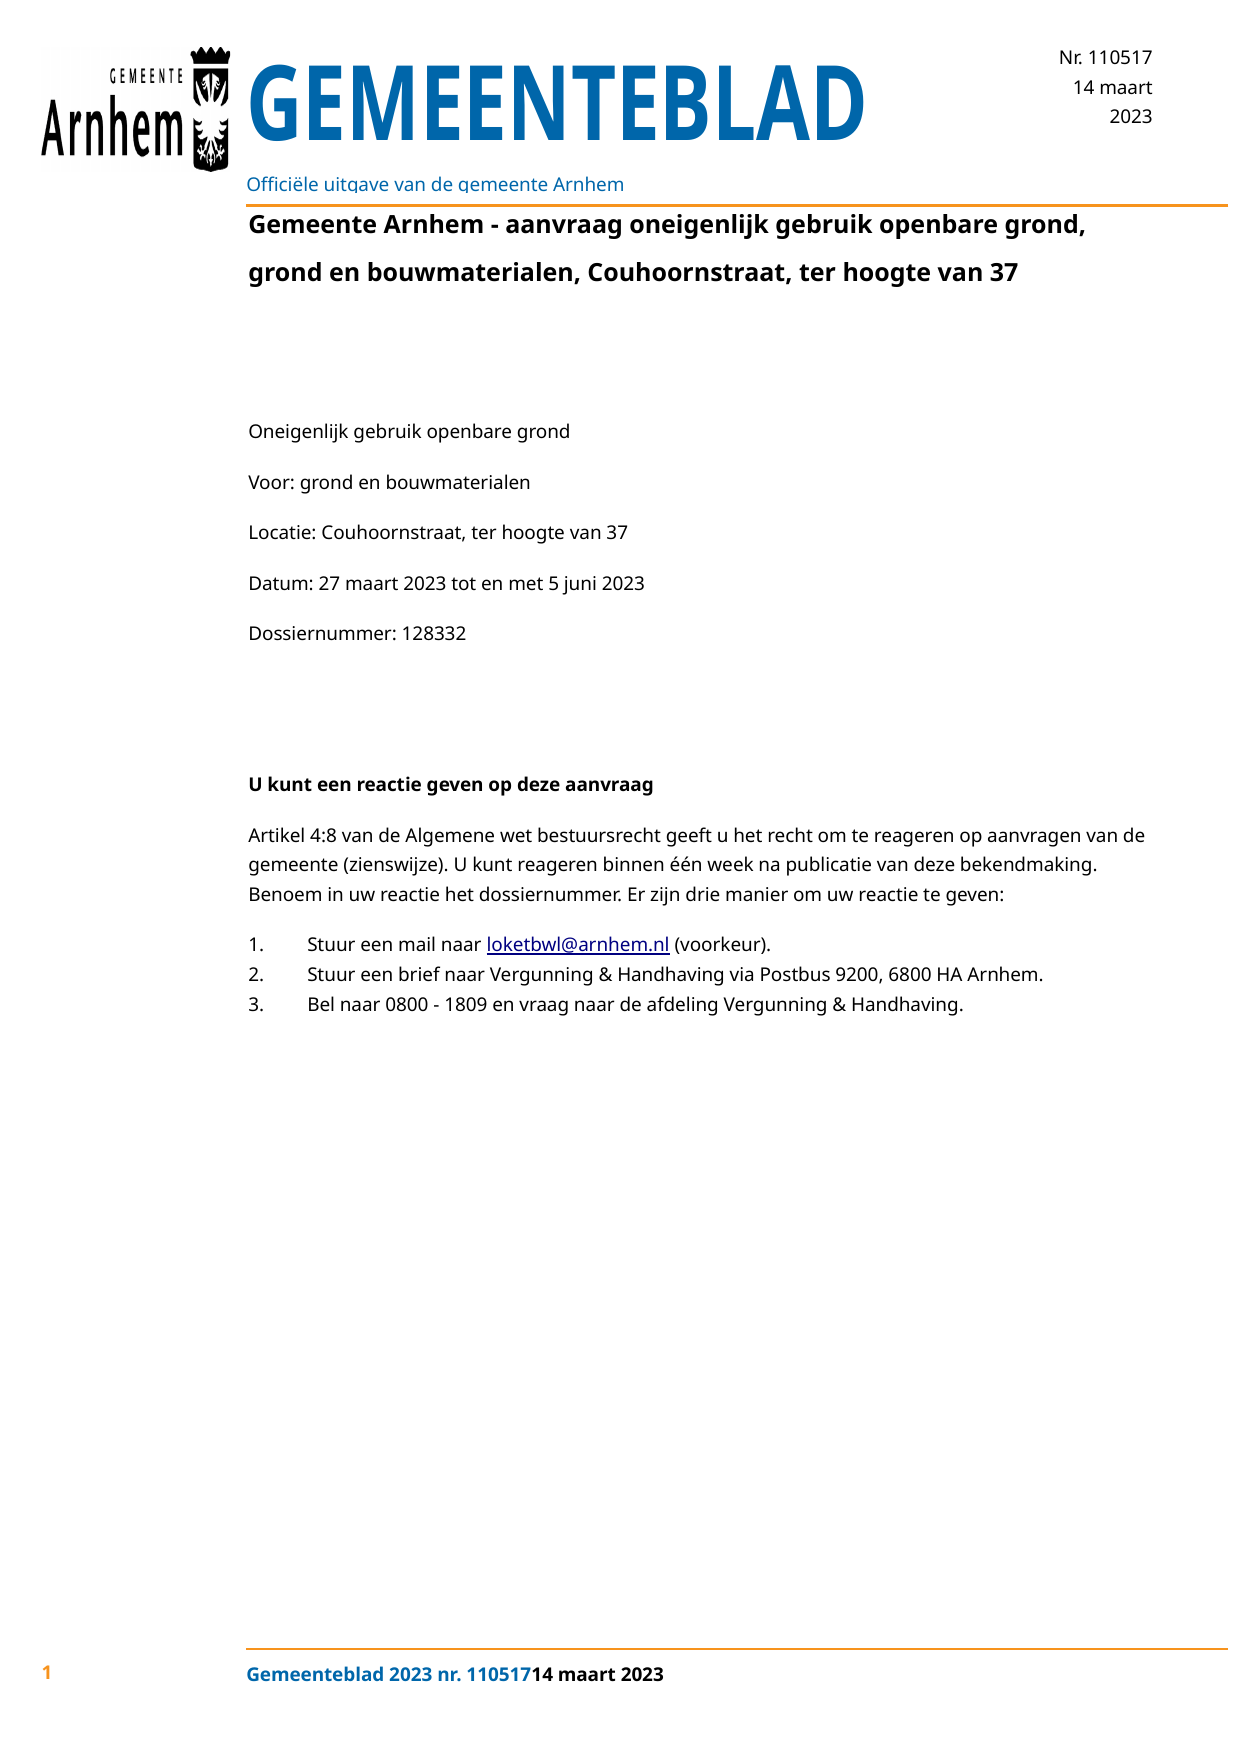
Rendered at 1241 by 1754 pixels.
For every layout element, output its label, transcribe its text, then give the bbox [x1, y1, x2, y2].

text Gemeente Arnhem - aanvraag oneigenlijk gebruik openbare grond, grond en bouwmaterialen, Couhoornstraat, ter hoogte van 37 [248, 207, 1152, 288]
picture [41, 47, 231, 172]
text Artikel 4:8 van de Algemene wet bestuursrecht geeft u het recht om te reageren op aanvragen van de gemeente (zienswijze). U kunt reageren binnen één week na publicatie van deze bekendmaking. Benoem in uw reactie het dossiernummer. Er zijn drie manier om uw reactie te geven: [248, 822, 1152, 907]
text Locatie: Couhoornstraat, ter hoogte van 37 [248, 519, 1152, 545]
list Stuur een brief naar Vergunning & Handhaving via Postbus 9200, 6800 HA Arnhem. [248, 961, 1152, 987]
text Dossiernummer: 128332 [248, 620, 1152, 646]
text Datum: 27 maart 2023 tot en met 5 juni 2023 [248, 570, 1152, 596]
list Bel naar 0800 - 1809 en vraag naar de afdeling Vergunning & Handhaving. [248, 991, 1152, 1017]
text Oneigenlijk gebruik openbare grond [248, 419, 1152, 444]
text Voor: grond en bouwmaterialen [248, 469, 1152, 495]
list Stuur een mail naar loketbwl@arnhem.nl (voorkeur). [248, 932, 1152, 957]
text U kunt een reactie geven op deze aanvraag [248, 772, 1152, 797]
